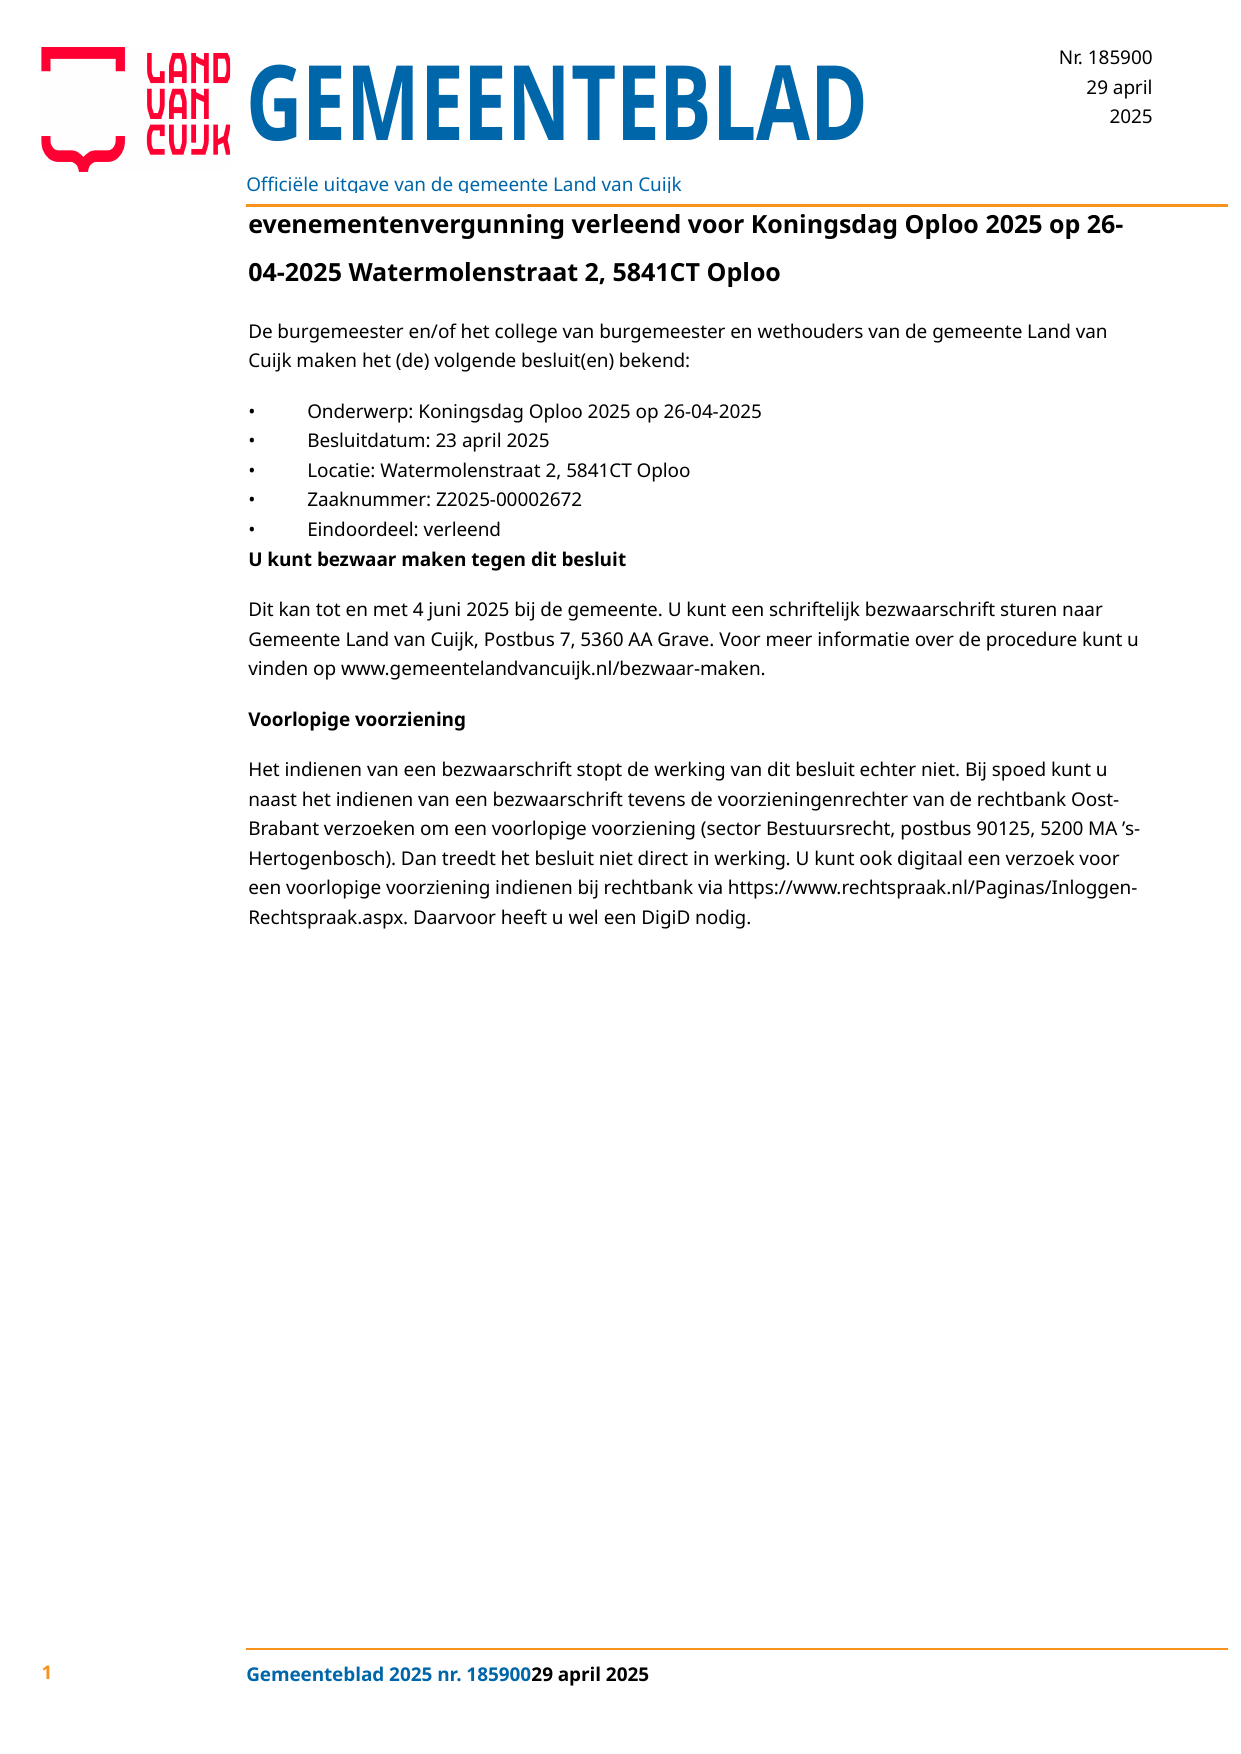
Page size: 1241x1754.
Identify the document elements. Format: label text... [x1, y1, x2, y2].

text Dit kan tot en met 4 juni 2025 bij de gemeente. U kunt een schriftelijk bezwaarschrift sturen naar Gemeente Land van Cuijk, Postbus 7, 5360 AA Grave. Voor meer informatie over de procedure kunt u vinden op www.gemeentelandvancuijk.nl/bezwaar-maken. [248, 596, 1152, 681]
list Locatie: Watermolenstraat 2, 5841CT Oploo [248, 457, 1152, 483]
list Onderwerp: Koningsdag Oploo 2025 op 26-04-2025 [248, 398, 1152, 424]
list Besluitdatum: 23 april 2025 [248, 427, 1152, 453]
text U kunt bezwaar maken tegen dit besluit [248, 546, 1152, 572]
picture [41, 47, 231, 172]
text Voorlopige voorziening [248, 706, 1152, 732]
text evenementenvergunning verleend voor Koningsdag Oploo 2025 op 26-04-2025 Watermolenstraat 2, 5841CT Oploo [248, 207, 1152, 288]
text De burgemeester en/of het college van burgemeester en wethouders van de gemeente Land van Cuijk maken het (de) volgende besluit(en) bekend: [248, 318, 1152, 373]
list Eindoordeel: verleend [248, 516, 1152, 542]
text Het indienen van een bezwaarschrift stopt de werking van dit besluit echter niet. Bij spoed kunt u naast het indienen van een bezwaarschrift tevens de voorzieningenrechter van de rechtbank Oost-Brabant verzoeken om een voorlopige voorziening (sector Bestuursrecht, postbus 90125, 5200 MA ’s-Hertogenbosch). Dan treedt het besluit niet direct in werking. U kunt ook digitaal een verzoek voor een voorlopige voorziening indienen bij rechtbank via https://www.rechtspraak.nl/Paginas/Inloggen-Rechtspraak.aspx. Daarvoor heeft u wel een DigiD nodig. [248, 756, 1152, 930]
list Zaaknummer: Z2025-00002672 [248, 487, 1152, 512]
